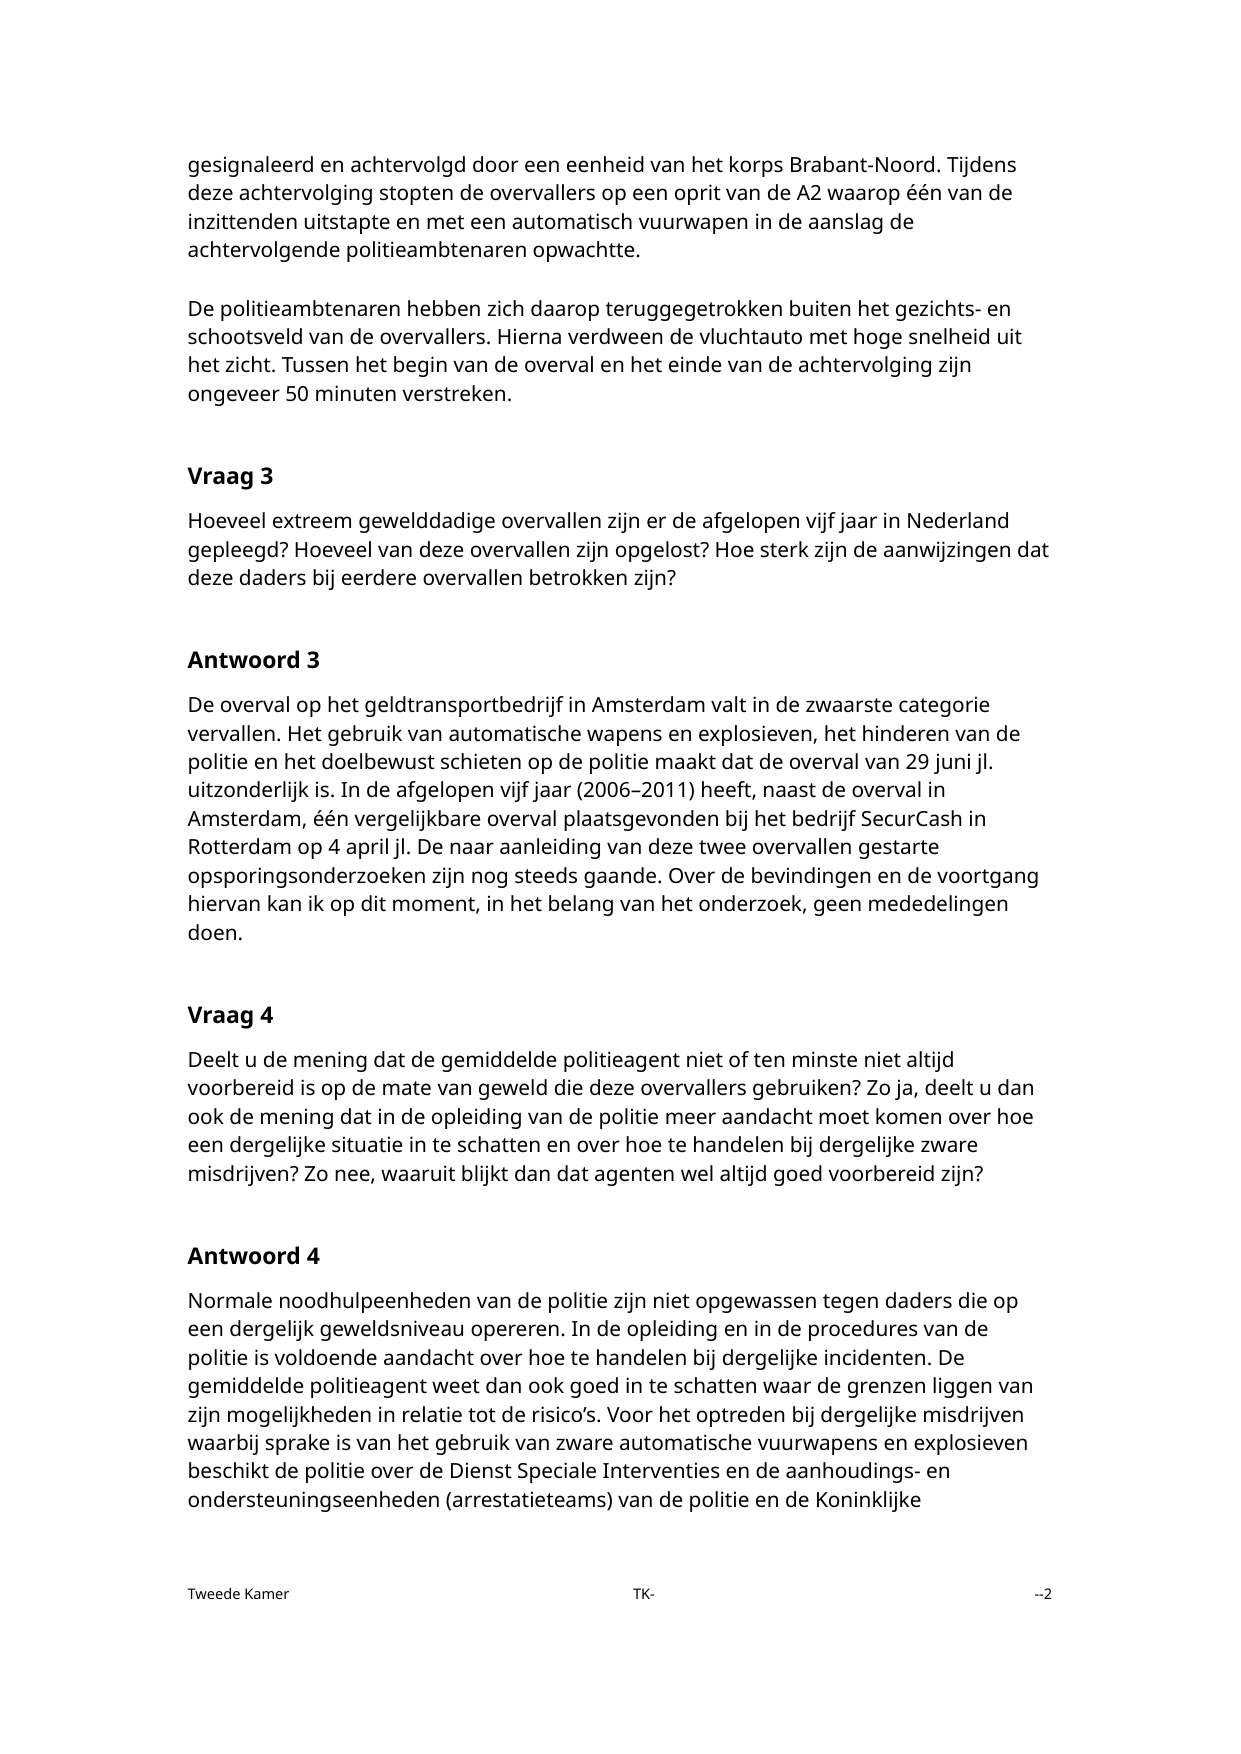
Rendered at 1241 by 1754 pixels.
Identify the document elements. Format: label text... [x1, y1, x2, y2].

text Normale noodhulpeenheden van de politie zijn niet opgewassen tegen daders die op een dergelijk geweldsniveau opereren. In de opleiding en in de procedures van de politie is voldoende aandacht over hoe te handelen bij dergelijke incidenten. De gemiddelde politieagent weet dan ook goed in te schatten waar de grenzen liggen van zijn mogelijkheden in relatie tot de risico’s. Voor het optreden bij dergelijke misdrijven waarbij sprake is van het gebruik van zware automatische vuurwapens en explosieven beschikt de politie over de Dienst Speciale Interventies en de aanhoudings- en ondersteuningseenheden (arrestatieteams) van de politie en de Koninklijke [187, 1286, 1053, 1513]
subtitle Antwoord 4 [187, 1240, 1053, 1271]
text Deelt u de mening dat de gemiddelde politieagent niet of ten minste niet altijd voorbereid is op de mate van geweld die deze overvallers gebruiken? Zo ja, deelt u dan ook de mening dat in de opleiding van de politie meer aandacht moet komen over hoe een dergelijke situatie in te schatten en over hoe te handelen bij dergelijke zware misdrijven? Zo nee, waaruit blijkt dan dat agenten wel altijd goed voorbereid zijn? [187, 1045, 1053, 1187]
text gesignaleerd en achtervolgd door een eenheid van het korps Brabant-Noord. Tijdens deze achtervolging stopten de overvallers op een oprit van de A2 waarop één van de inzittenden uitstapte en met een automatisch vuurwapen in de aanslag de achtervolgende politieambtenaren opwachtte. [187, 150, 1053, 264]
text De overval op het geldtransportbedrijf in Amsterdam valt in de zwaarste categorie vervallen. Het gebruik van automatische wapens en explosieven, het hinderen van de politie en het doelbewust schieten op de politie maakt dat de overval van 29 juni jl. uitzonderlijk is. In de afgelopen vijf jaar (2006–2011) heeft, naast de overval in Amsterdam, één vergelijkbare overval plaatsgevonden bij het bedrijf SecurCash in Rotterdam op 4 april jl. De naar aanleiding van deze twee overvallen gestarte opsporingsonderzoeken zijn nog steeds gaande. Over de bevindingen en de voortgang hiervan kan ik op dit moment, in het belang van het onderzoek, geen mededelingen doen. [187, 690, 1053, 946]
subtitle Antwoord 3 [187, 644, 1053, 675]
text De politieambtenaren hebben zich daarop teruggegetrokken buiten het gezichts- en schootsveld van de overvallers. Hierna verdween de vluchtauto met hoge snelheid uit het zicht. Tussen het begin van de overval en het einde van de achtervolging zijn ongeveer 50 minuten verstreken. [187, 294, 1053, 407]
subtitle Vraag 3 [187, 460, 1053, 491]
subtitle Vraag 4 [187, 999, 1053, 1030]
text Hoeveel extreem gewelddadige overvallen zijn er de afgelopen vijf jaar in Nederland gepleegd? Hoeveel van deze overvallen zijn opgelost? Hoe sterk zijn de aanwijzingen dat deze daders bij eerdere overvallen betrokken zijn? [187, 506, 1053, 592]
